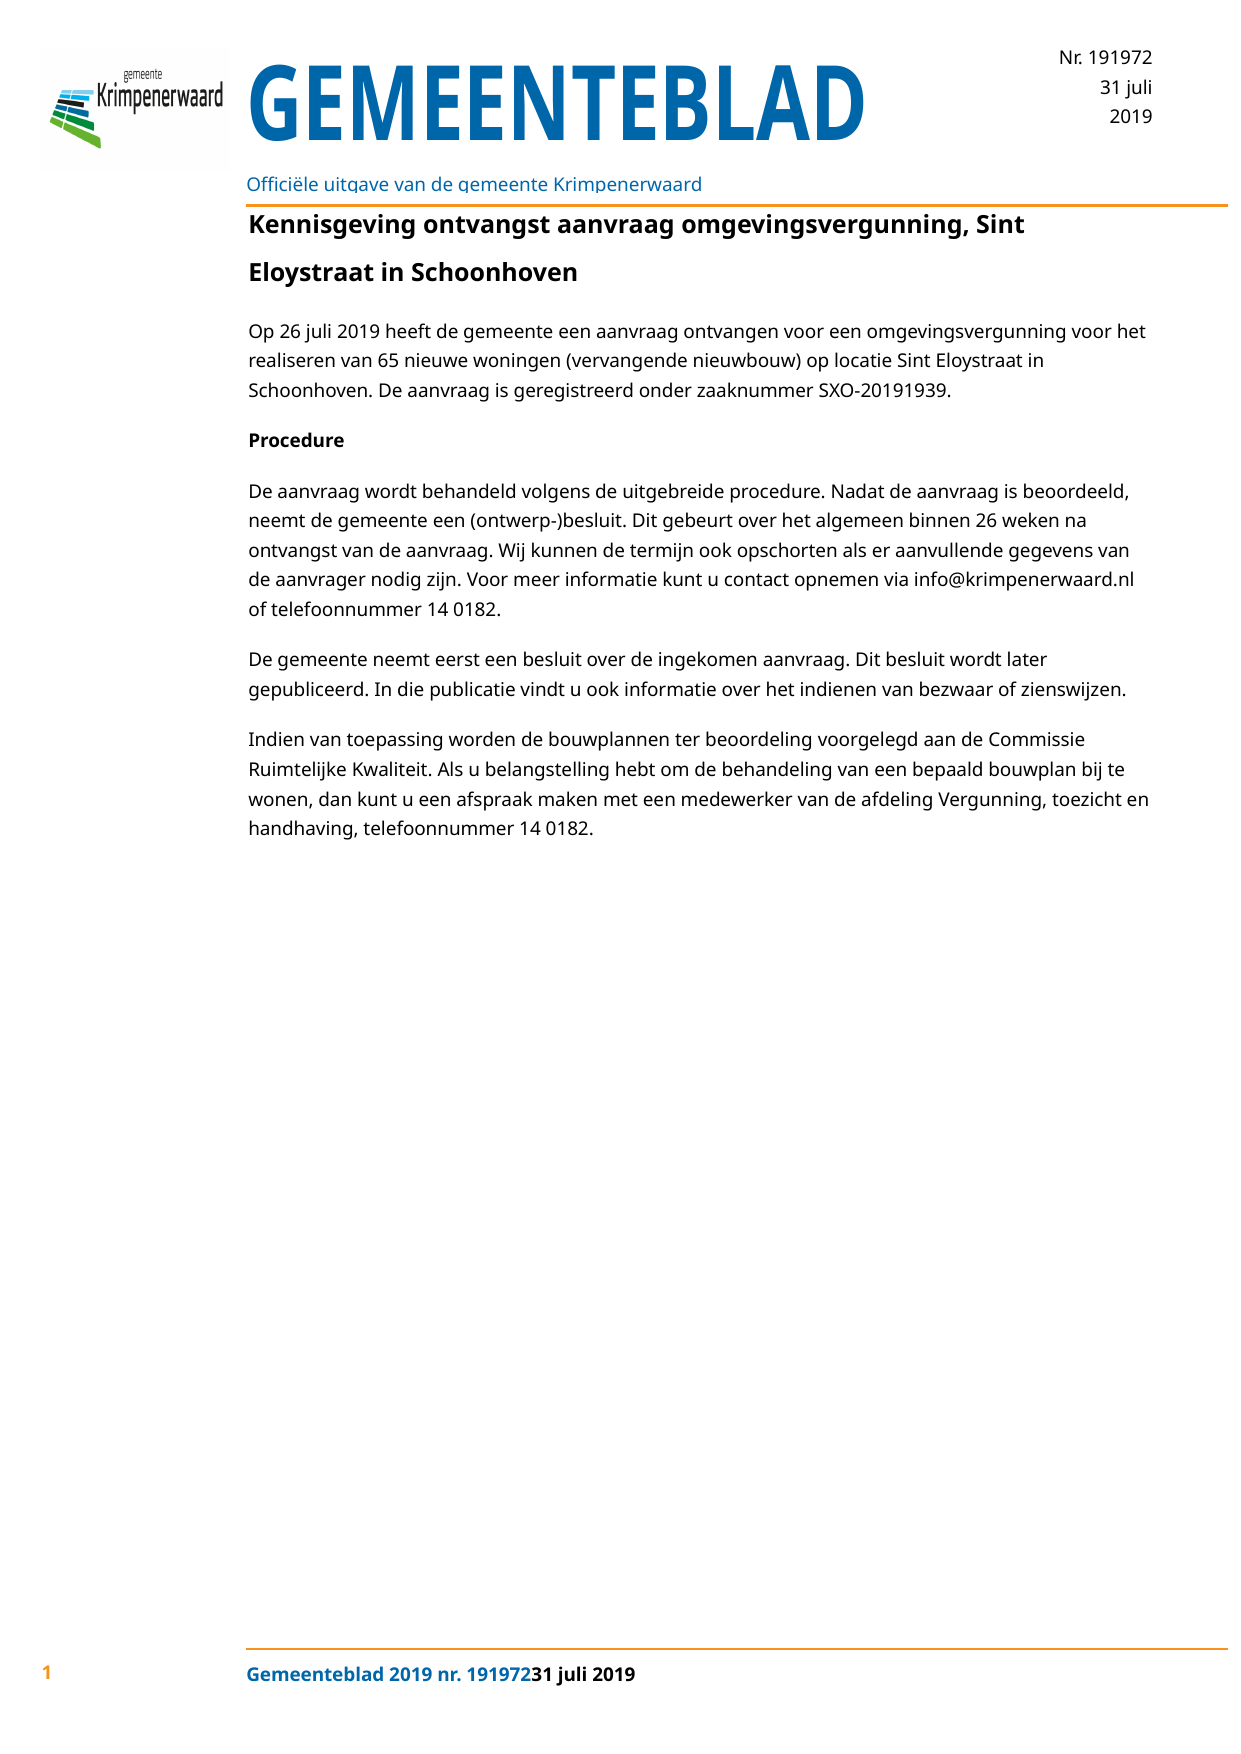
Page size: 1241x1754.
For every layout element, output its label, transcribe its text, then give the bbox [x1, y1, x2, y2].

text Op 26 juli 2019 heeft de gemeente een aanvraag ontvangen voor een omgevingsvergunning voor het realiseren van 65 nieuwe woningen (vervangende nieuwbouw) op locatie Sint Eloystraat in Schoonhoven. De aanvraag is geregistreerd onder zaaknummer SXO-20191939. [248, 318, 1152, 403]
text De gemeente neemt eerst een besluit over de ingekomen aanvraag. Dit besluit wordt later gepubliceerd. In die publicatie vindt u ook informatie over het indienen van bezwaar of zienswijzen. [248, 647, 1152, 702]
text Kennisgeving ontvangst aanvraag omgevingsvergunning, Sint Eloystraat in Schoonhoven [248, 207, 1152, 288]
text Procedure [248, 427, 1152, 453]
picture [41, 47, 231, 172]
text Indien van toepassing worden de bouwplannen ter beoordeling voorgelegd aan de Commissie Ruimtelijke Kwaliteit. Als u belangstelling hebt om de behandeling van een bepaald bouwplan bij te wonen, dan kunt u een afspraak maken met een medewerker van de afdeling Vergunning, toezicht en handhaving, telefoonnummer 14 0182. [248, 727, 1152, 841]
text De aanvraag wordt behandeld volgens de uitgebreide procedure. Nadat de aanvraag is beoordeeld, neemt de gemeente een (ontwerp-)besluit. Dit gebeurt over het algemeen binnen 26 weken na ontvangst van de aanvraag. Wij kunnen de termijn ook opschorten als er aanvullende gegevens van de aanvrager nodig zijn. Voor meer informatie kunt u contact opnemen via info@krimpenerwaard.nl of telefoonnummer 14 0182. [248, 478, 1152, 622]
